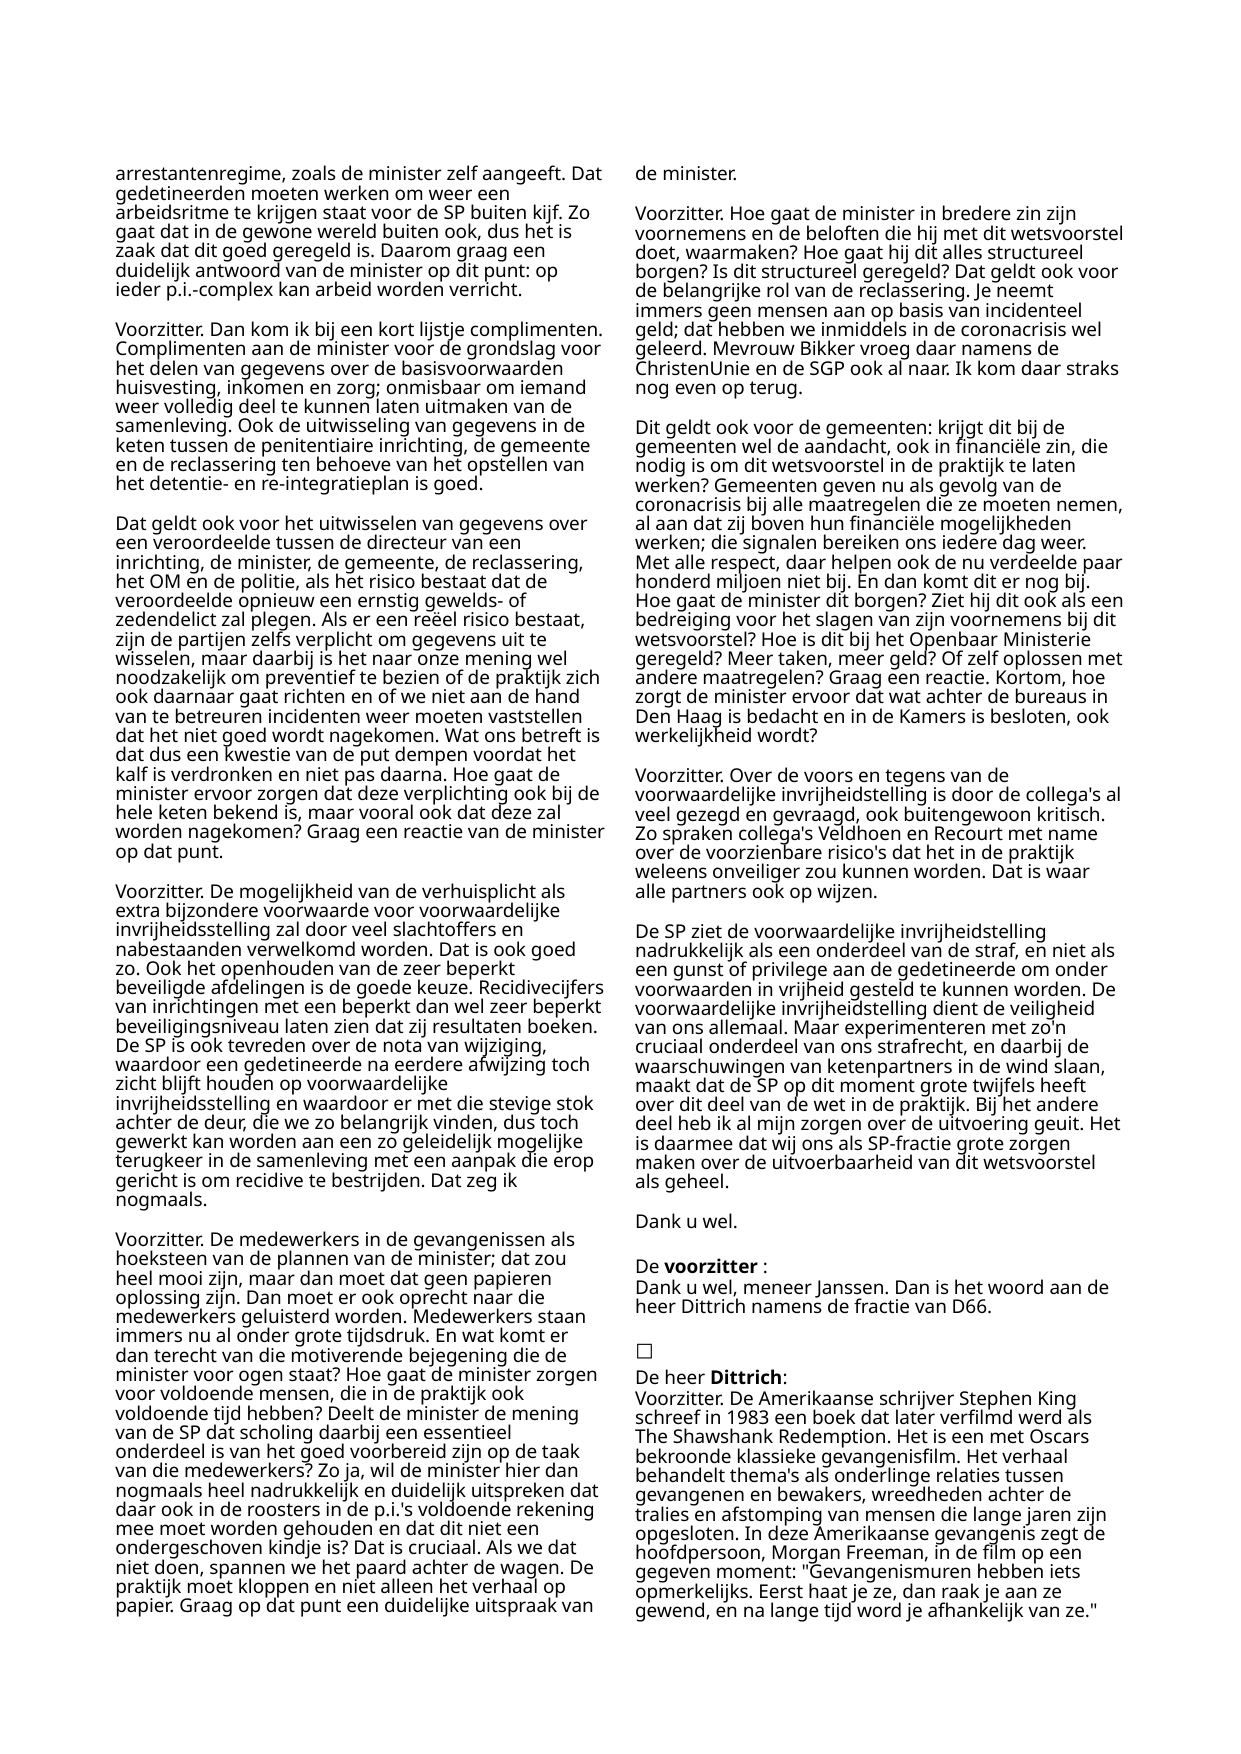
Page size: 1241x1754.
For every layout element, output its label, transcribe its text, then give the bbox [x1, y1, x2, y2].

text De voorzitter : [635, 1253, 1125, 1279]
text De heer Dittrich: [635, 1364, 1125, 1390]
text Dank u wel. [635, 1213, 1125, 1232]
text Voorzitter. Hoe gaat de minister in bredere zin zijn voornemens en de beloften die hij met dit wetsvoorstel doet, waarmaken? Hoe gaat hij dit alles structureel borgen? Is dit structureel geregeld? Dat geldt ook voor de belangrijke rol van de reclassering. Je neemt immers geen mensen aan op basis van incidenteel geld; dat hebben we inmiddels in de coronacrisis wel geleerd. Mevrouw Bikker vroeg daar namens de ChristenUnie en de SGP ook al naar. Ik kom daar straks nog even op terug. [635, 205, 1125, 398]
text ⬜ [635, 1338, 1125, 1364]
text Voorzitter. De medewerkers in de gevangenissen als hoeksteen van de plannen van de minister; dat zou heel mooi zijn, maar dan moet dat geen papieren oplossing zijn. Dan moet er ook oprecht naar die medewerkers geluisterd worden. Medewerkers staan immers nu al onder grote tijdsdruk. En wat komt er dan terecht van die motiverende bejegening die de minister voor ogen staat? Hoe gaat de minister zorgen voor voldoende mensen, die in de praktijk ook voldoende tijd hebben? Deelt de minister de mening van de SP dat scholing daarbij een essentieel onderdeel is van het goed voorbereid zijn op de taak van die medewerkers? Zo ja, wil de minister hier dan nogmaals heel nadrukkelijk en duidelijk uitspreken dat daar ook in de roosters in de p.i.'s voldoende rekening mee moet worden gehouden en dat dit niet een ondergeschoven kindje is? Dat is cruciaal. Als we dat niet doen, spannen we het paard achter de wagen. De praktijk moet kloppen en niet alleen het verhaal op papier. Graag op dat punt een duidelijke uitspraak van [115, 1231, 605, 1616]
text De SP ziet de voorwaardelijke invrijheidstelling nadrukkelijk als een onderdeel van de straf, en niet als een gunst of privilege aan de gedetineerde om onder voorwaarden in vrijheid gesteld te kunnen worden. De voorwaardelijke invrijheidstelling dient de veiligheid van ons allemaal. Maar experimenteren met zo'n cruciaal onderdeel van ons strafrecht, en daarbij de waarschuwingen van ketenpartners in de wind slaan, maakt dat de SP op dit moment grote twijfels heeft over dit deel van de wet in de praktijk. Bij het andere deel heb ik al mijn zorgen over de uitvoering geuit. Het is daarmee dat wij ons als SP-fractie grote zorgen maken over de uitvoerbaarheid van dit wetsvoorstel als geheel. [635, 923, 1125, 1192]
text Voorzitter. Dan kom ik bij een kort lijstje complimenten. Complimenten aan de minister voor de grondslag voor het delen van gegevens over de basisvoorwaarden huisvesting, inkomen en zorg; onmisbaar om iemand weer volledig deel te kunnen laten uitmaken van de samenleving. Ook de uitwisseling van gegevens in de keten tussen de penitentiaire inrichting, de gemeente en de reclassering ten behoeve van het opstellen van het detentie- en re-integratieplan is goed. [115, 321, 605, 494]
text Voorzitter. De Amerikaanse schrijver Stephen King schreef in 1983 een boek dat later verfilmd werd als The Shawshank Redemption. Het is een met Oscars bekroonde klassieke gevangenisfilm. Het verhaal behandelt thema's als onderlinge relaties tussen gevangenen en bewakers, wreedheden achter de tralies en afstomping van mensen die lange jaren zijn opgesloten. In deze Amerikaanse gevangenis zegt de hoofdpersoon, Morgan Freeman, in de film op een gegeven moment: "Gevangenismuren hebben iets opmerkelijks. Eerst haat je ze, dan raak je aan ze gewend, en na lange tijd word je afhankelijk van ze." [635, 1390, 1125, 1621]
text Dank u wel, meneer Janssen. Dan is het woord aan de heer Dittrich namens de fractie van D66. [635, 1279, 1125, 1318]
text Dit geldt ook voor de gemeenten: krijgt dit bij de gemeenten wel de aandacht, ook in financiële zin, die nodig is om dit wetsvoorstel in de praktijk te laten werken? Gemeenten geven nu als gevolg van de coronacrisis bij alle maatregelen die ze moeten nemen, al aan dat zij boven hun financiële mogelijkheden werken; die signalen bereiken ons iedere dag weer. Met alle respect, daar helpen ook de nu verdeelde paar honderd miljoen niet bij. En dan komt dit er nog bij. Hoe gaat de minister dit borgen? Ziet hij dit ook als een bedreiging voor het slagen van zijn voornemens bij dit wetsvoorstel? Hoe is dit bij het Openbaar Ministerie geregeld? Meer taken, meer geld? Of zelf oplossen met andere maatregelen? Graag een reactie. Kortom, hoe zorgt de minister ervoor dat wat achter de bureaus in Den Haag is bedacht en in de Kamers is besloten, ook werkelijkheid wordt? [635, 419, 1125, 746]
text arrestantenregime, zoals de minister zelf aangeeft. Dat gedetineerden moeten werken om weer een arbeidsritme te krijgen staat voor de SP buiten kijf. Zo gaat dat in de gewone wereld buiten ook, dus het is zaak dat dit goed geregeld is. Daarom graag een duidelijk antwoord van de minister op dit punt: op ieder p.i.-complex kan arbeid worden verricht. [115, 165, 605, 300]
text Voorzitter. De mogelijkheid van de verhuisplicht als extra bijzondere voorwaarde voor voorwaardelijke invrijheidsstelling zal door veel slachtoffers en nabestaanden verwelkomd worden. Dat is ook goed zo. Ook het openhouden van de zeer beperkt beveiligde afdelingen is de goede keuze. Recidivecijfers van inrichtingen met een beperkt dan wel zeer beperkt beveiligingsniveau laten zien dat zij resultaten boeken. De SP is ook tevreden over de nota van wijziging, waardoor een gedetineerde na eerdere afwijzing toch zicht blijft houden op voorwaardelijke invrijheidsstelling en waardoor er met die stevige stok achter de deur, die we zo belangrijk vinden, dus toch gewerkt kan worden aan een zo geleidelijk mogelijke terugkeer in de samenleving met een aanpak die erop gericht is om recidive te bestrijden. Dat zeg ik nogmaals. [115, 883, 605, 1210]
text de minister. [635, 165, 1125, 184]
text Voorzitter. Over de voors en tegens van de voorwaardelijke invrijheidstelling is door de collega's al veel gezegd en gevraagd, ook buitengewoon kritisch. Zo spraken collega's Veldhoen en Recourt met name over de voorzienbare risico's dat het in de praktijk weleens onveiliger zou kunnen worden. Dat is waar alle partners ook op wijzen. [635, 767, 1125, 902]
text Dat geldt ook voor het uitwisselen van gegevens over een veroordeelde tussen de directeur van een inrichting, de minister, de gemeente, de reclassering, het OM en de politie, als het risico bestaat dat de veroordeelde opnieuw een ernstig gewelds- of zedendelict zal plegen. Als er een reëel risico bestaat, zijn de partijen zelfs verplicht om gegevens uit te wisselen, maar daarbij is het naar onze mening wel noodzakelijk om preventief te bezien of de praktijk zich ook daarnaar gaat richten en of we niet aan de hand van te betreuren incidenten weer moeten vaststellen dat het niet goed wordt nagekomen. Wat ons betreft is dat dus een kwestie van de put dempen voordat het kalf is verdronken en niet pas daarna. Hoe gaat de minister ervoor zorgen dat deze verplichting ook bij de hele keten bekend is, maar vooral ook dat deze zal worden nagekomen? Graag een reactie van de minister op dat punt. [115, 515, 605, 862]
